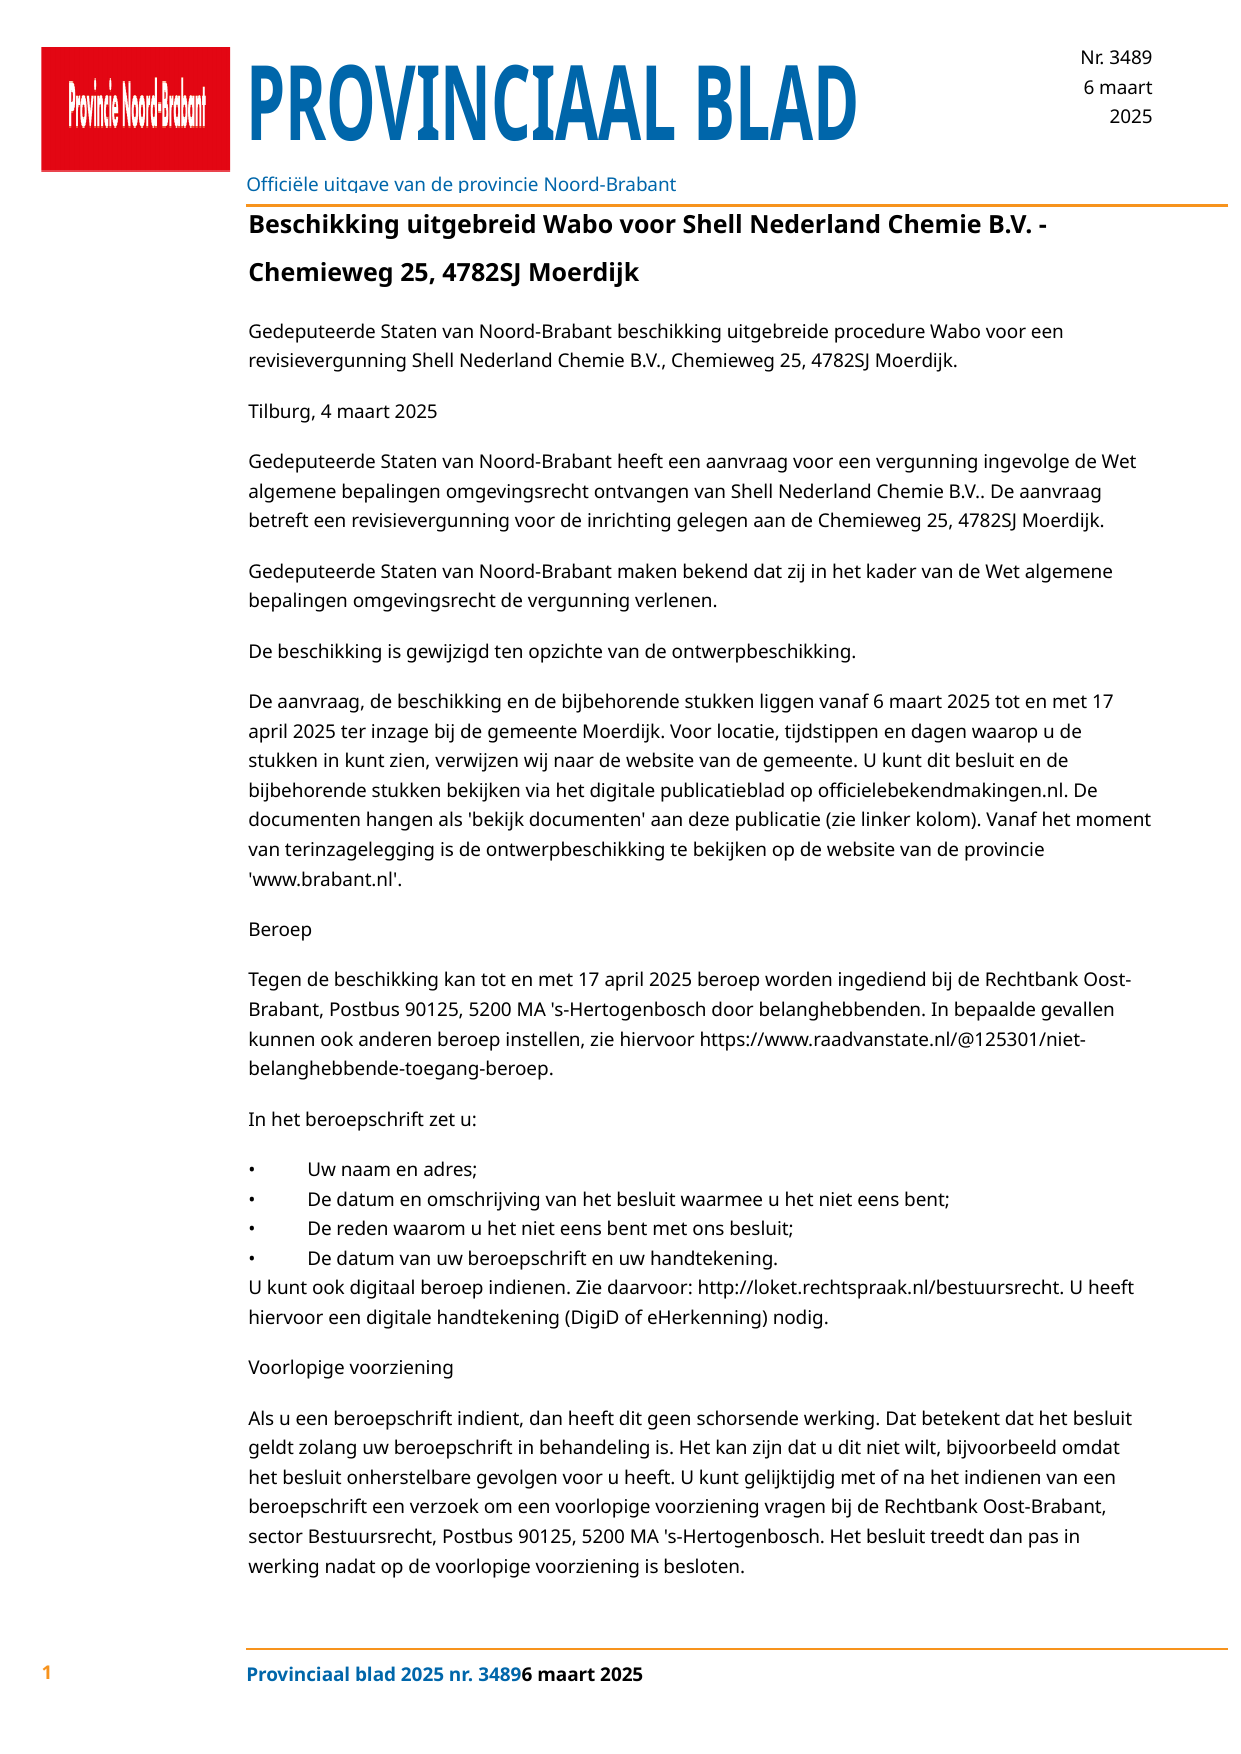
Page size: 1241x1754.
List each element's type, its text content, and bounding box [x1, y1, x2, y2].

text Voorlopige voorziening [248, 1354, 1152, 1380]
list De datum en omschrijving van het besluit waarmee u het niet eens bent; [248, 1186, 1152, 1212]
list De reden waarom u het niet eens bent met ons besluit; [248, 1215, 1152, 1241]
text In het beroepschrift zet u: [248, 1106, 1152, 1132]
list De datum van uw beroepschrift en uw handtekening. [248, 1245, 1152, 1271]
list Uw naam en adres; [248, 1156, 1152, 1182]
text Gedeputeerde Staten van Noord-Brabant beschikking uitgebreide procedure Wabo voor een revisievergunning Shell Nederland Chemie B.V., Chemieweg 25, 4782SJ Moerdijk. [248, 318, 1152, 373]
text De beschikking is gewijzigd ten opzichte van de ontwerpbeschikking. [248, 638, 1152, 664]
text Gedeputeerde Staten van Noord-Brabant maken bekend dat zij in het kader van de Wet algemene bepalingen omgevingsrecht de vergunning verlenen. [248, 558, 1152, 613]
text Gedeputeerde Staten van Noord-Brabant heeft een aanvraag voor een vergunning ingevolge de Wet algemene bepalingen omgevingsrecht ontvangen van Shell Nederland Chemie B.V.. De aanvraag betreft een revisievergunning voor de inrichting gelegen aan de Chemieweg 25, 4782SJ Moerdijk. [248, 448, 1152, 533]
text Beschikking uitgebreid Wabo voor Shell Nederland Chemie B.V. - Chemieweg 25, 4782SJ Moerdijk [248, 207, 1152, 288]
text Tegen de beschikking kan tot en met 17 april 2025 beroep worden ingediend bij de Rechtbank Oost-Brabant, Postbus 90125, 5200 MA 's-Hertogenbosch door belanghebbenden. In bepaalde gevallen kunnen ook anderen beroep instellen, zie hiervoor https://www.raadvanstate.nl/@125301/niet-belanghebbende-toegang-beroep. [248, 967, 1152, 1081]
text De aanvraag, de beschikking en de bijbehorende stukken liggen vanaf 6 maart 2025 tot en met 17 april 2025 ter inzage bij de gemeente Moerdijk. Voor locatie, tijdstippen en dagen waarop u de stukken in kunt zien, verwijzen wij naar de website van de gemeente. U kunt dit besluit en de bijbehorende stukken bekijken via het digitale publicatieblad op officielebekendmakingen.nl. De documenten hangen als 'bekijk documenten' aan deze publicatie (zie linker kolom). Vanaf het moment van terinzagelegging is de ontwerpbeschikking te bekijken op de website van de provincie 'www.brabant.nl'. [248, 688, 1152, 892]
picture [41, 47, 231, 172]
text Als u een beroepschrift indient, dan heeft dit geen schorsende werking. Dat betekent dat het besluit geldt zolang uw beroepschrift in behandeling is. Het kan zijn dat u dit niet wilt, bijvoorbeeld omdat het besluit onherstelbare gevolgen voor u heeft. U kunt gelijktijdig met of na het indienen van een beroepschrift een verzoek om een voorlopige voorziening vragen bij de Rechtbank Oost-Brabant, sector Bestuursrecht, Postbus 90125, 5200 MA 's‑Hertogenbosch. Het besluit treedt dan pas in werking nadat op de voorlopige voorziening is besloten. [248, 1405, 1152, 1579]
text Beroep [248, 916, 1152, 942]
text Tilburg, 4 maart 2025 [248, 398, 1152, 424]
text U kunt ook digitaal beroep indienen. Zie daarvoor: http://loket.rechtspraak.nl/bestuursrecht. U heeft hiervoor een digitale handtekening (DigiD of eHerkenning) nodig. [248, 1274, 1152, 1330]
